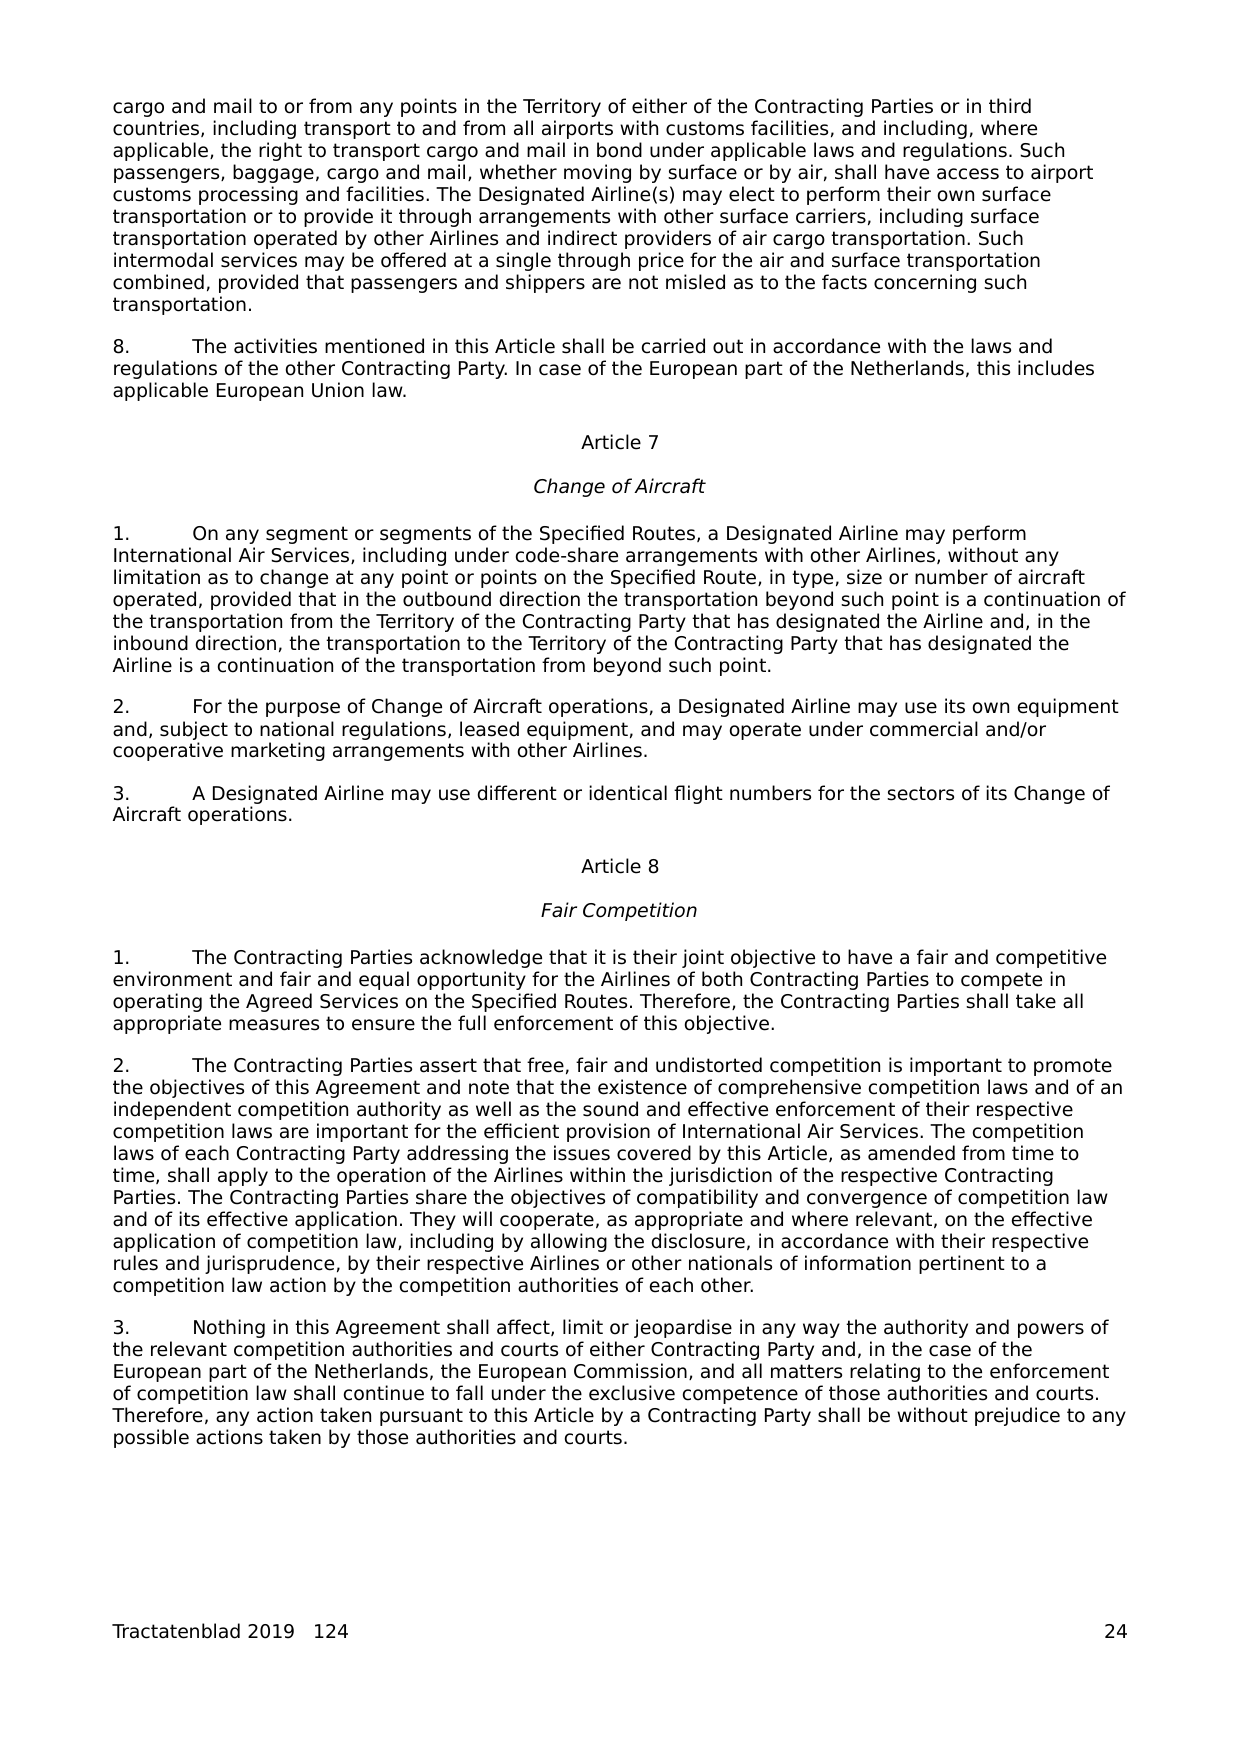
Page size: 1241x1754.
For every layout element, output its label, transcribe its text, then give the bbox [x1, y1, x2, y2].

text 2. For the purpose of Change of Aircraft operations, a Designated Airline may use its own equipment and, subject to national regulations, leased equipment, and may operate under commercial and/or cooperative marketing arrangements with other Airlines. [112, 696, 1128, 762]
text 1. The Contracting Parties acknowledge that it is their joint objective to have a fair and competitive environment and fair and equal opportunity for the Airlines of both Contracting Parties to compete in operating the Agreed Services on the Specified Routes. Therefore, the Contracting Parties shall take all appropriate measures to ensure the full enforcement of this objective. [112, 947, 1128, 1035]
text 8. The activities mentioned in this Article shall be carried out in accordance with the laws and regulations of the other Contracting Party. In case of the European part of the Netherlands, this includes applicable European Union law. [112, 336, 1128, 402]
subtitle Article 8 Fair Competition [112, 856, 1128, 922]
text 2. The Contracting Parties assert that free, fair and undistorted competition is important to promote the objectives of this Agreement and note that the existence of comprehensive competition laws and of an independent competition authority as well as the sound and effective enforcement of their respective competition laws are important for the efficient provision of International Air Services. The competition laws of each Contracting Party addressing the issues covered by this Article, as amended from time to time, shall apply to the operation of the Airlines within the jurisdiction of the respective Contracting Parties. The Contracting Parties share the objectives of compatibility and convergence of competition law and of its effective application. They will cooperate, as appropriate and where relevant, on the effective application of competition law, including by allowing the disclosure, in accordance with their respective rules and jurisprudence, by their respective Airlines or other nationals of information pertinent to a competition law action by the competition authorities of each other. [112, 1055, 1128, 1297]
text 3. A Designated Airline may use different or identical flight numbers for the sectors of its Change of Aircraft operations. [112, 782, 1128, 826]
text 3. Nothing in this Agreement shall affect, limit or jeopardise in any way the authority and powers of the relevant competition authorities and courts of either Contracting Party and, in the case of the European part of the Netherlands, the European Commission, and all matters relating to the enforcement of competition law shall continue to fall under the exclusive competence of those authorities and courts. Therefore, any action taken pursuant to this Article by a Contracting Party shall be without prejudice to any possible actions taken by those authorities and courts. [112, 1317, 1128, 1449]
subtitle Article 7 Change of Aircraft [112, 432, 1128, 498]
text 1. On any segment or segments of the Specified Routes, a Designated Airline may perform International Air Services, including under code-share arrangements with other Airlines, without any limitation as to change at any point or points on the Specified Route, in type, size or number of aircraft operated, provided that in the outbound direction the transportation beyond such point is a continuation of the transportation from the Territory of the Contracting Party that has designated the Airline and, in the inbound direction, the transportation to the Territory of the Contracting Party that has designated the Airline is a continuation of the transportation from beyond such point. [112, 523, 1128, 676]
text cargo and mail to or from any points in the Territory of either of the Contracting Parties or in third countries, including transport to and from all airports with customs facilities, and including, where applicable, the right to transport cargo and mail in bond under applicable laws and regulations. Such passengers, baggage, cargo and mail, whether moving by surface or by air, shall have access to airport customs processing and facilities. The Designated Airline(s) may elect to perform their own surface transportation or to provide it through arrangements with other surface carriers, including surface transportation operated by other Airlines and indirect providers of air cargo transportation. Such intermodal services may be offered at a single through price for the air and surface transportation combined, provided that passengers and shippers are not misled as to the facts concerning such transportation. [112, 96, 1128, 316]
